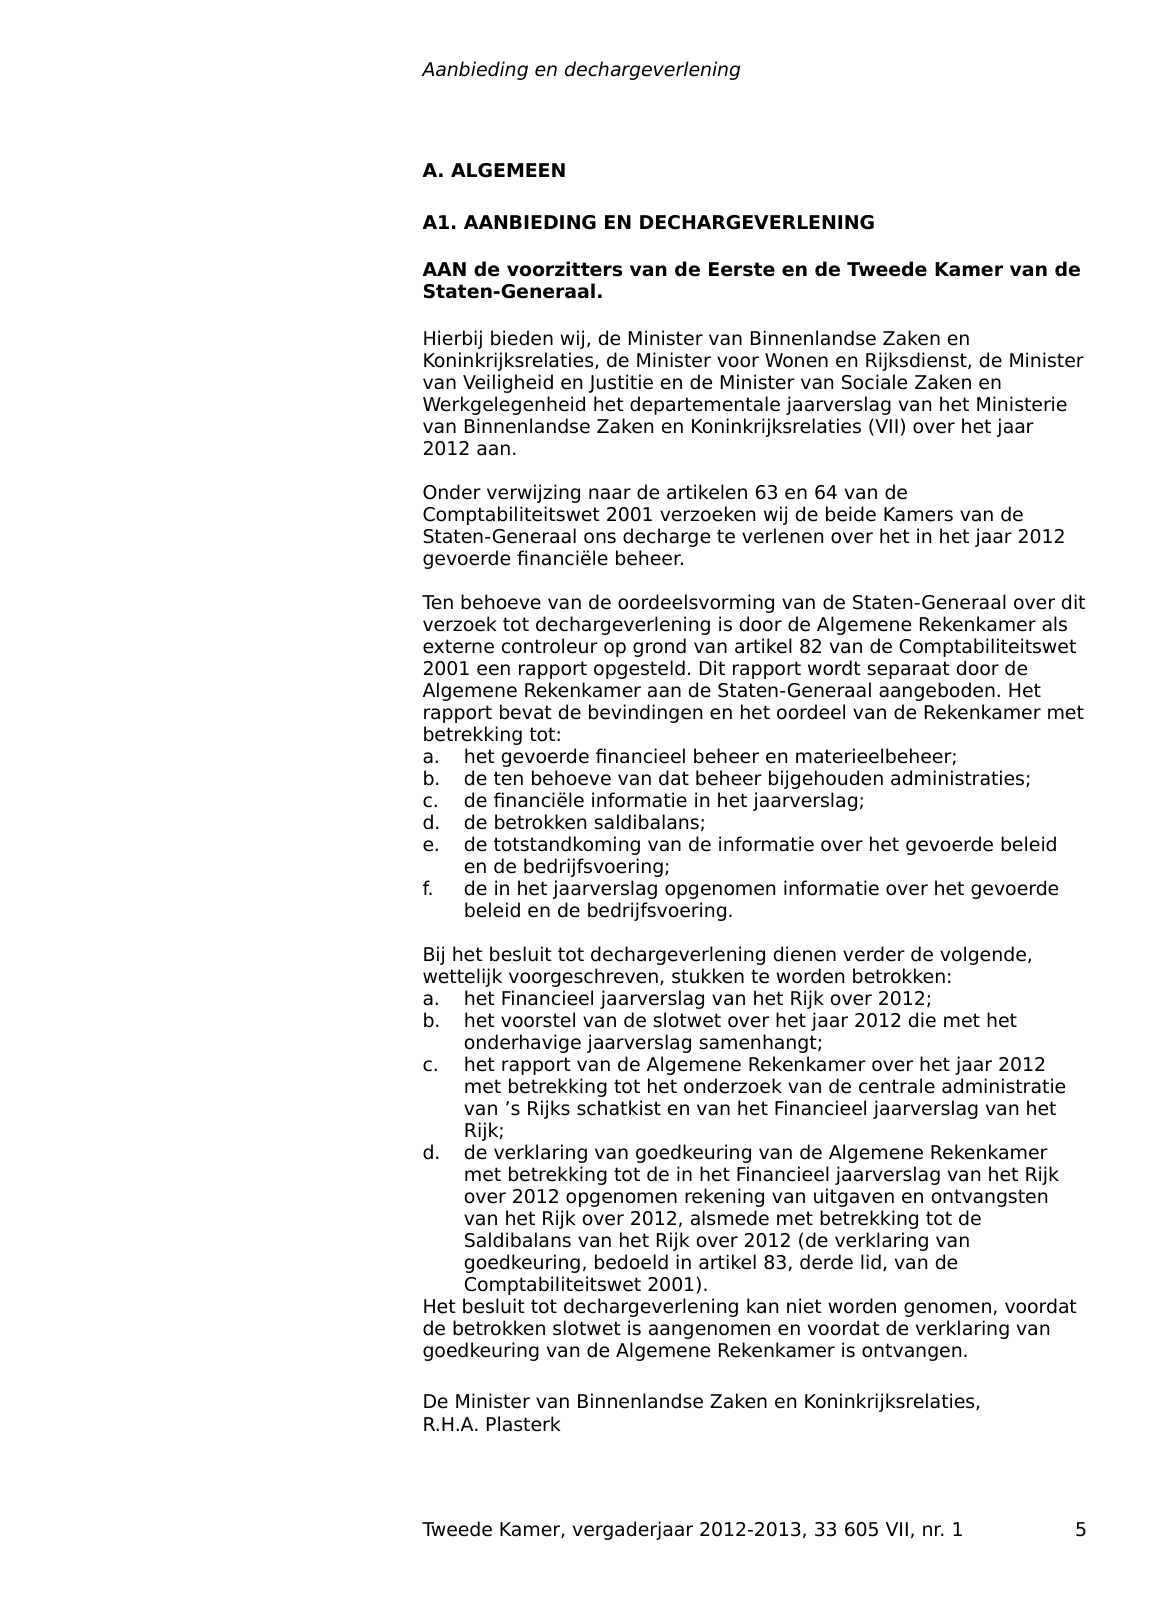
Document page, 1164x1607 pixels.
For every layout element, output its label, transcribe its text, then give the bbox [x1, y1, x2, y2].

text Bij het besluit tot dechargeverlening dienen verder de volgende, wettelijk voorgeschreven, stukken te worden betrokken: [422, 944, 1087, 988]
text d. de verklaring van goedkeuring van de Algemene Rekenkamer met betrekking tot de in het Financieel jaarverslag van het Rijk over 2012 opgenomen rekening van uitgaven en ontvangsten van het Rijk over 2012, alsmede met betrekking tot de Saldibalans van het Rijk over 2012 (de verklaring van goedkeuring, bedoeld in artikel 83, derde lid, van de Comptabiliteitswet 2001). [422, 1142, 1087, 1296]
text f. de in het jaarverslag opgenomen informatie over het gevoerde beleid en de bedrijfsvoering. [422, 878, 1087, 922]
text Hierbij bieden wij, de Minister van Binnenlandse Zaken en Koninkrijksrelaties, de Minister voor Wonen en Rijksdienst, de Minister van Veiligheid en Justitie en de Minister van Sociale Zaken en Werkgelegenheid het departementale jaarverslag van het Ministerie van Binnenlandse Zaken en Koninkrijksrelaties (VII) over het jaar 2012 aan. [422, 328, 1087, 460]
text d. de betrokken saldibalans; [422, 812, 1087, 834]
text a. het gevoerde financieel beheer en materieelbeheer; [422, 746, 1087, 768]
subtitle AAN de voorzitters van de Eerste en de Tweede Kamer van de Staten-Generaal. [422, 259, 1087, 303]
text b. de ten behoeve van dat beheer bijgehouden administraties; [422, 768, 1087, 790]
text De Minister van Binnenlandse Zaken en Koninkrijksrelaties, R.H.A. Plasterk [422, 1391, 1087, 1435]
subtitle A. ALGEMEEN [422, 160, 1087, 182]
text a. het Financieel jaarverslag van het Rijk over 2012; [422, 988, 1087, 1010]
subtitle A1. AANBIEDING EN DECHARGEVERLENING [422, 212, 1087, 234]
text c. het rapport van de Algemene Rekenkamer over het jaar 2012 met betrekking tot het onderzoek van de centrale administratie van ’s Rijks schatkist en van het Financieel jaarverslag van het Rijk; [422, 1054, 1087, 1142]
text b. het voorstel van de slotwet over het jaar 2012 die met het onderhavige jaarverslag samenhangt; [422, 1010, 1087, 1054]
text Onder verwijzing naar de artikelen 63 en 64 van de Comptabiliteitswet 2001 verzoeken wij de beide Kamers van de Staten-Generaal ons decharge te verlenen over het in het jaar 2012 gevoerde financiële beheer. [422, 482, 1087, 570]
text c. de financiële informatie in het jaarverslag; [422, 790, 1087, 812]
text e. de totstandkoming van de informatie over het gevoerde beleid en de bedrijfsvoering; [422, 834, 1087, 878]
text Het besluit tot dechargeverlening kan niet worden genomen, voordat de betrokken slotwet is aangenomen en voordat de verklaring van goedkeuring van de Algemene Rekenkamer is ontvangen. [422, 1296, 1087, 1361]
text Ten behoeve van de oordeelsvorming van de Staten-Generaal over dit verzoek tot dechargeverlening is door de Algemene Rekenkamer als externe controleur op grond van artikel 82 van de Comptabiliteitswet 2001 een rapport opgesteld. Dit rapport wordt separaat door de Algemene Rekenkamer aan de Staten-Generaal aangeboden. Het rapport bevat de bevindingen en het oordeel van de Rekenkamer met betrekking tot: [422, 592, 1087, 746]
